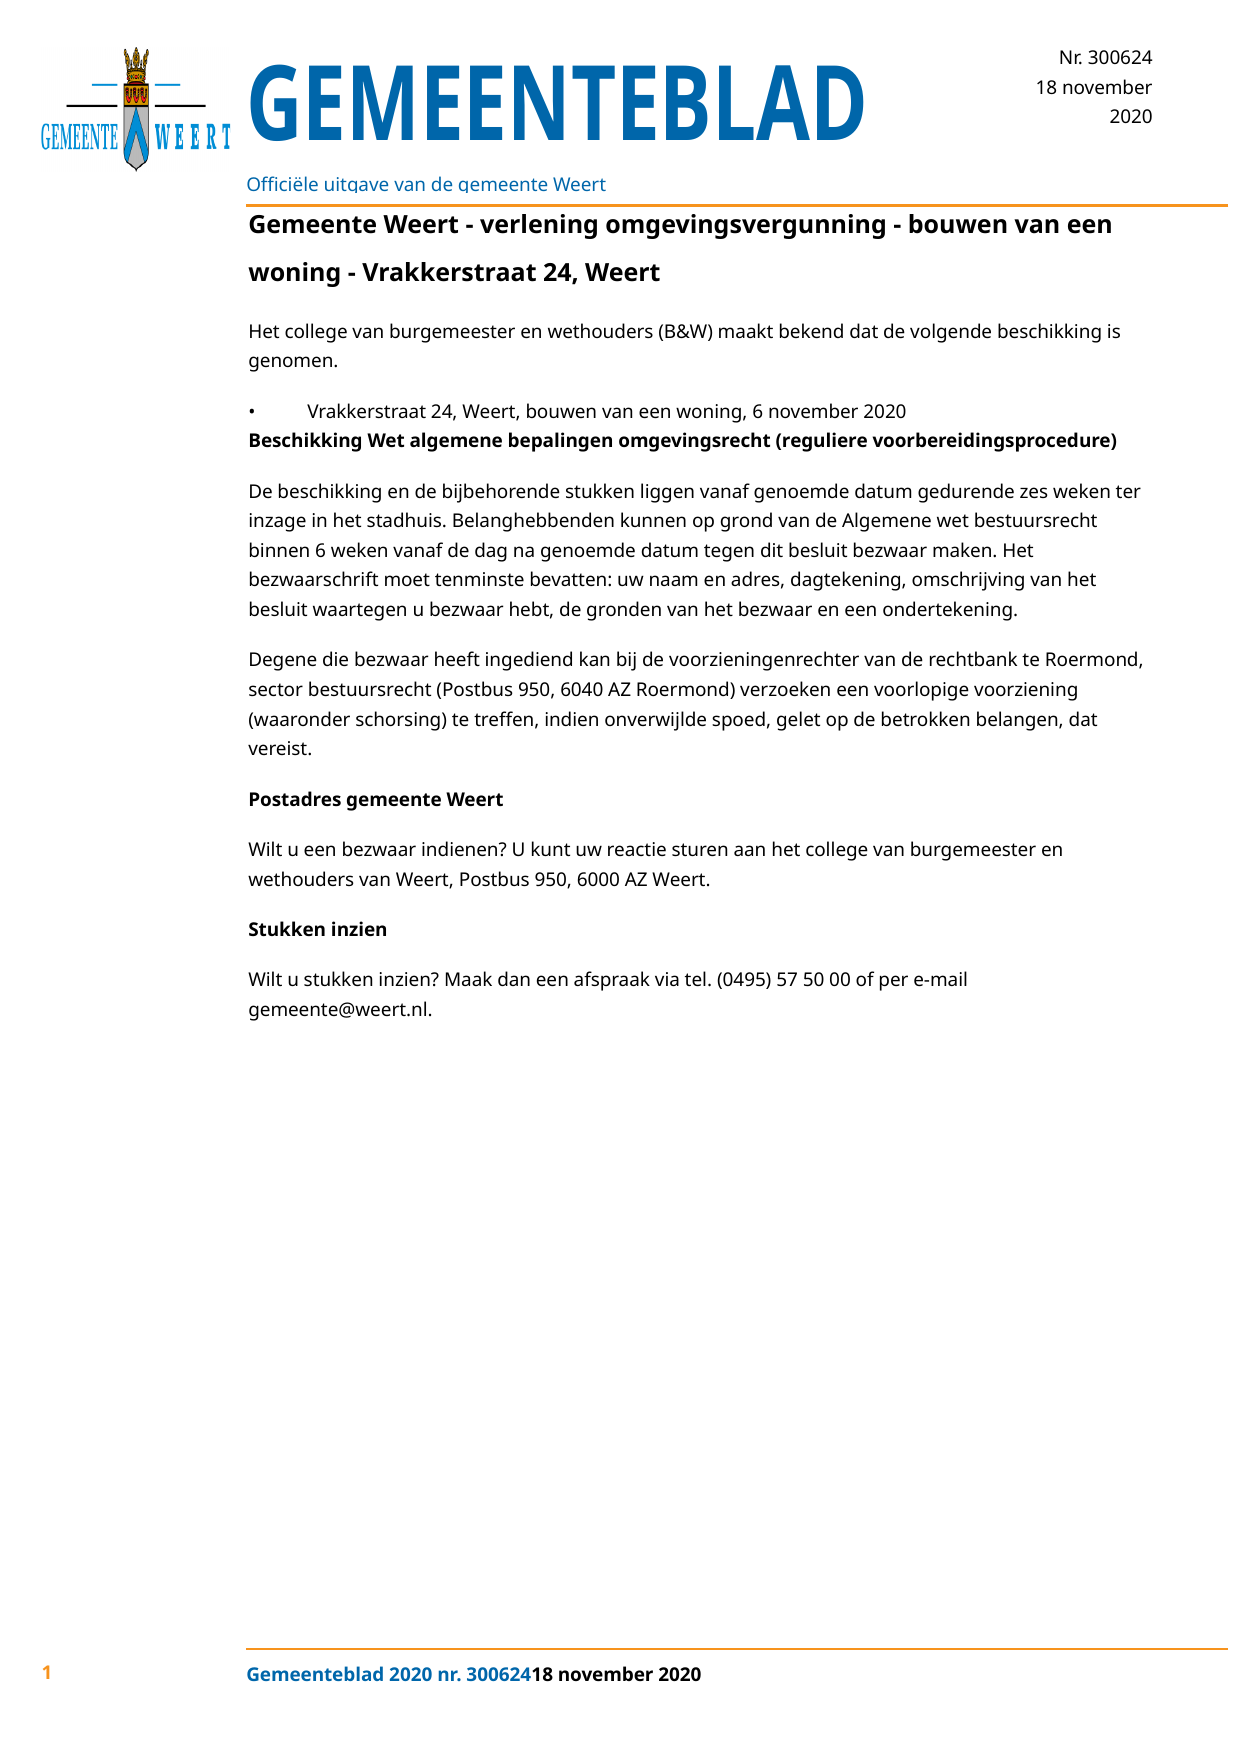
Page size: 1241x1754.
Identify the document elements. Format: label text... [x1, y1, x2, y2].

text Wilt u een bezwaar indienen? U kunt uw reactie sturen aan het college van burgemeester en wethouders van Weert, Postbus 950, 6000 AZ Weert. [248, 836, 1152, 892]
text Het college van burgemeester en wethouders (B&W) maakt bekend dat de volgende beschikking is genomen. [248, 318, 1152, 373]
text De beschikking en de bijbehorende stukken liggen vanaf genoemde datum gedurende zes weken ter inzage in het stadhuis. Belanghebbenden kunnen op grond van de Algemene wet bestuursrecht binnen 6 weken vanaf de dag na genoemde datum tegen dit besluit bezwaar maken. Het bezwaarschrift moet tenminste bevatten: uw naam en adres, dagtekening, omschrijving van het besluit waartegen u bezwaar hebt, de gronden van het bezwaar en een ondertekening. [248, 478, 1152, 622]
text Wilt u stukken inzien? Maak dan een afspraak via tel. (0495) 57 50 00 of per e-mail gemeente@weert.nl. [248, 967, 1152, 1022]
text Gemeente Weert - verlening omgevingsvergunning - bouwen van een woning - Vrakkerstraat 24, Weert [248, 207, 1152, 288]
text Beschikking Wet algemene bepalingen omgevingsrecht (reguliere voorbereidingsprocedure) [248, 427, 1152, 453]
list Vrakkerstraat 24, Weert, bouwen van een woning, 6 november 2020 [248, 398, 1152, 424]
text Degene die bezwaar heeft ingediend kan bij de voorzieningenrechter van de rechtbank te Roermond, sector bestuursrecht (Postbus 950, 6040 AZ Roermond) verzoeken een voorlopige voorziening (waaronder schorsing) te treffen, indien onverwijlde spoed, gelet op de betrokken belangen, dat vereist. [248, 647, 1152, 761]
text Stukken inzien [248, 916, 1152, 942]
text Postadres gemeente Weert [248, 786, 1152, 812]
picture [41, 47, 231, 172]
